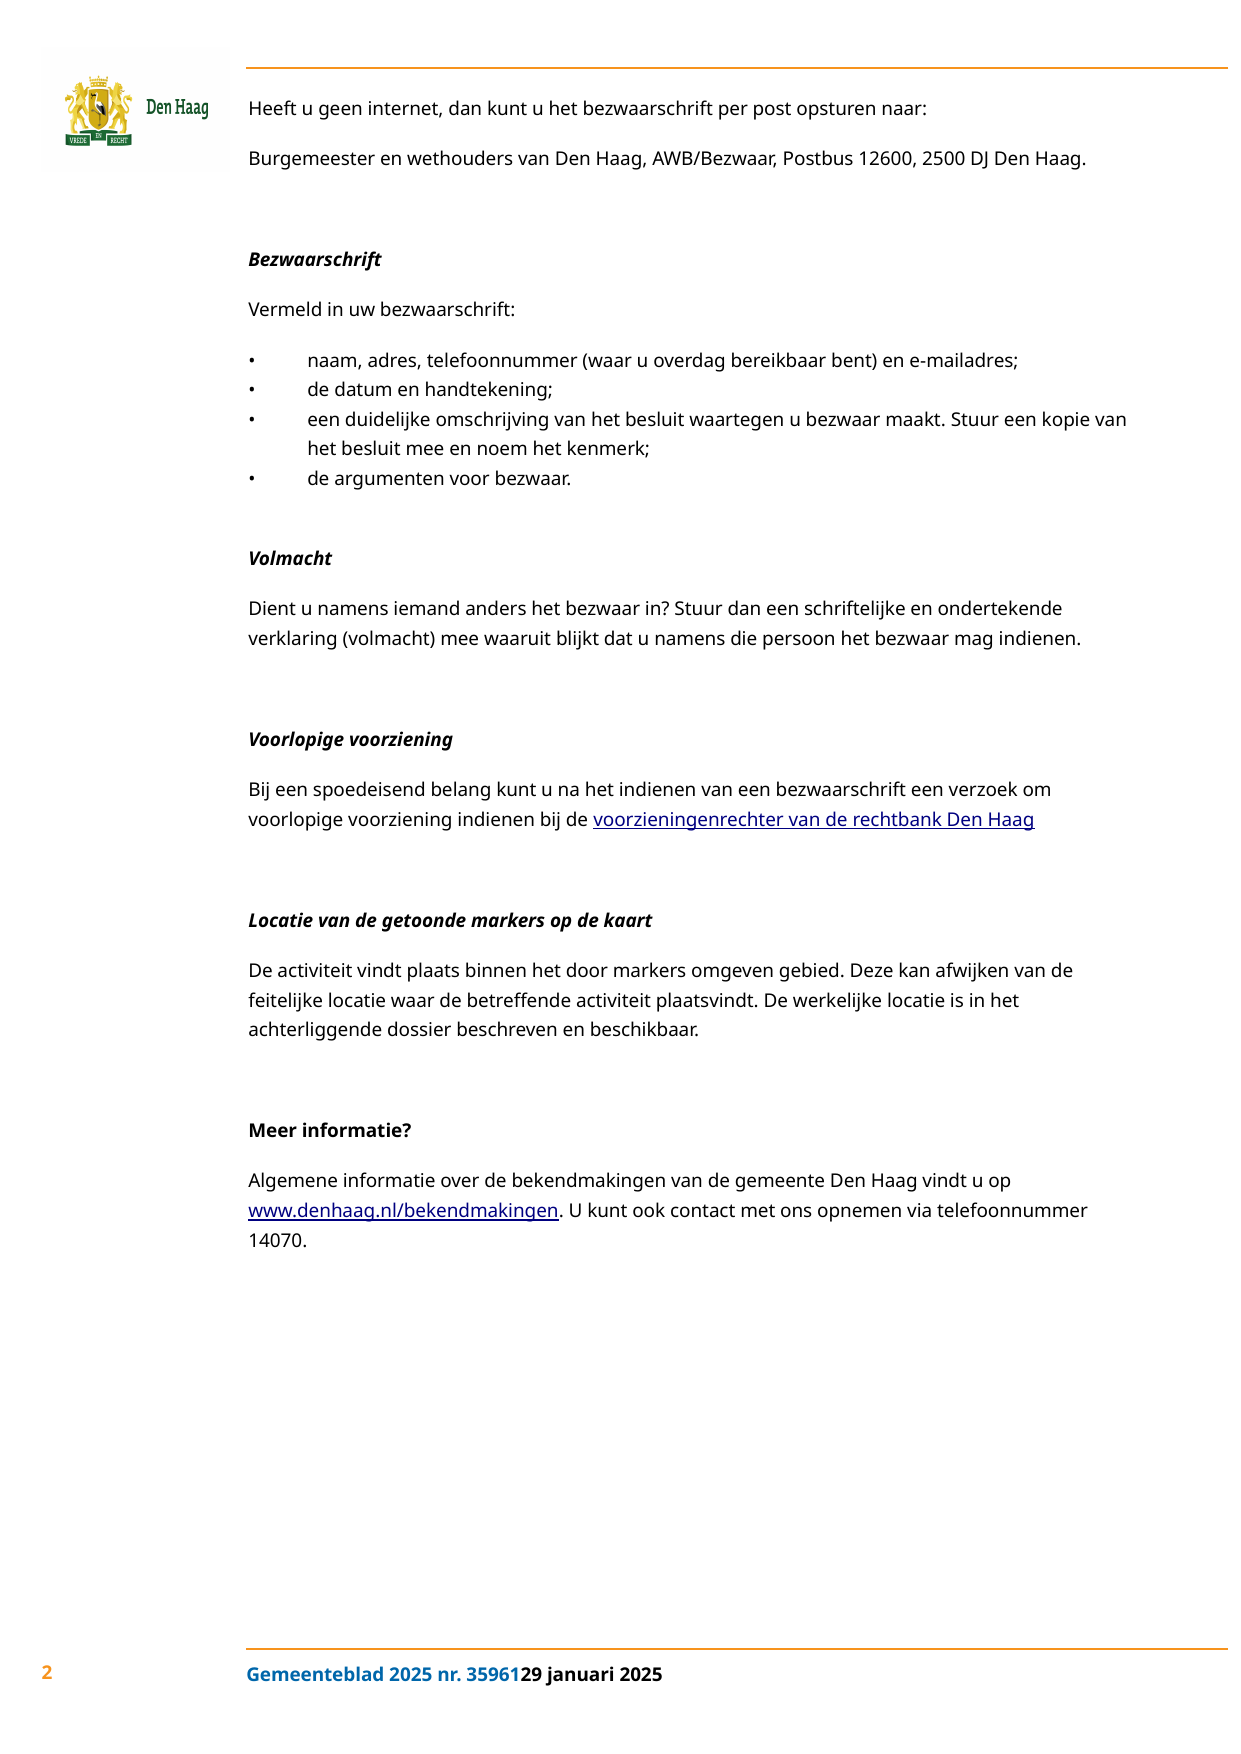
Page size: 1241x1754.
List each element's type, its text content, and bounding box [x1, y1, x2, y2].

list een duidelijke omschrijving van het besluit waartegen u bezwaar maakt. Stuur een kopie van het besluit mee en noem het kenmerk; [248, 406, 1152, 461]
text Volmacht [248, 545, 1152, 571]
text Meer informatie? [248, 1117, 1152, 1143]
text Locatie van de getoonde markers op de kaart [248, 907, 1152, 933]
list de argumenten voor bezwaar. [248, 465, 1152, 491]
list naam, adres, telefoonnummer (waar u overdag bereikbaar bent) en e-mailadres; [248, 347, 1152, 373]
text Dient u namens iemand anders het bezwaar in? Stuur dan een schriftelijke en ondertekende verklaring (volmacht) mee waaruit blijkt dat u namens die persoon het bezwaar mag indienen. [248, 596, 1152, 651]
list de datum en handtekening; [248, 376, 1152, 402]
text Voorlopige voorziening [248, 726, 1152, 752]
text Heeft u geen internet, dan kunt u het bezwaarschrift per post opsturen naar: [248, 95, 1152, 121]
picture [41, 47, 231, 172]
text Burgemeester en wethouders van Den Haag, AWB/Bezwaar, Postbus 12600, 2500 DJ Den Haag. [248, 145, 1152, 171]
text Algemene informatie over de bekendmakingen van de gemeente Den Haag vindt u op www.denhaag.nl/bekendmakingen. U kunt ook contact met ons opnemen via telefoonnummer 14070. [248, 1168, 1152, 1253]
text Vermeld in uw bezwaarschrift: [248, 296, 1152, 322]
text Bij een spoedeisend belang kunt u na het indienen van een bezwaarschrift een verzoek om voorlopige voorziening indienen bij de voorzieningenrechter van de rechtbank Den Haag [248, 776, 1152, 832]
text De activiteit vindt plaats binnen het door markers omgeven gebied. Deze kan afwijken van de feitelijke locatie waar de betreffende activiteit plaatsvindt. De werkelijke locatie is in het achterliggende dossier beschreven en beschikbaar. [248, 957, 1152, 1042]
text Bezwaarschrift [248, 246, 1152, 272]
